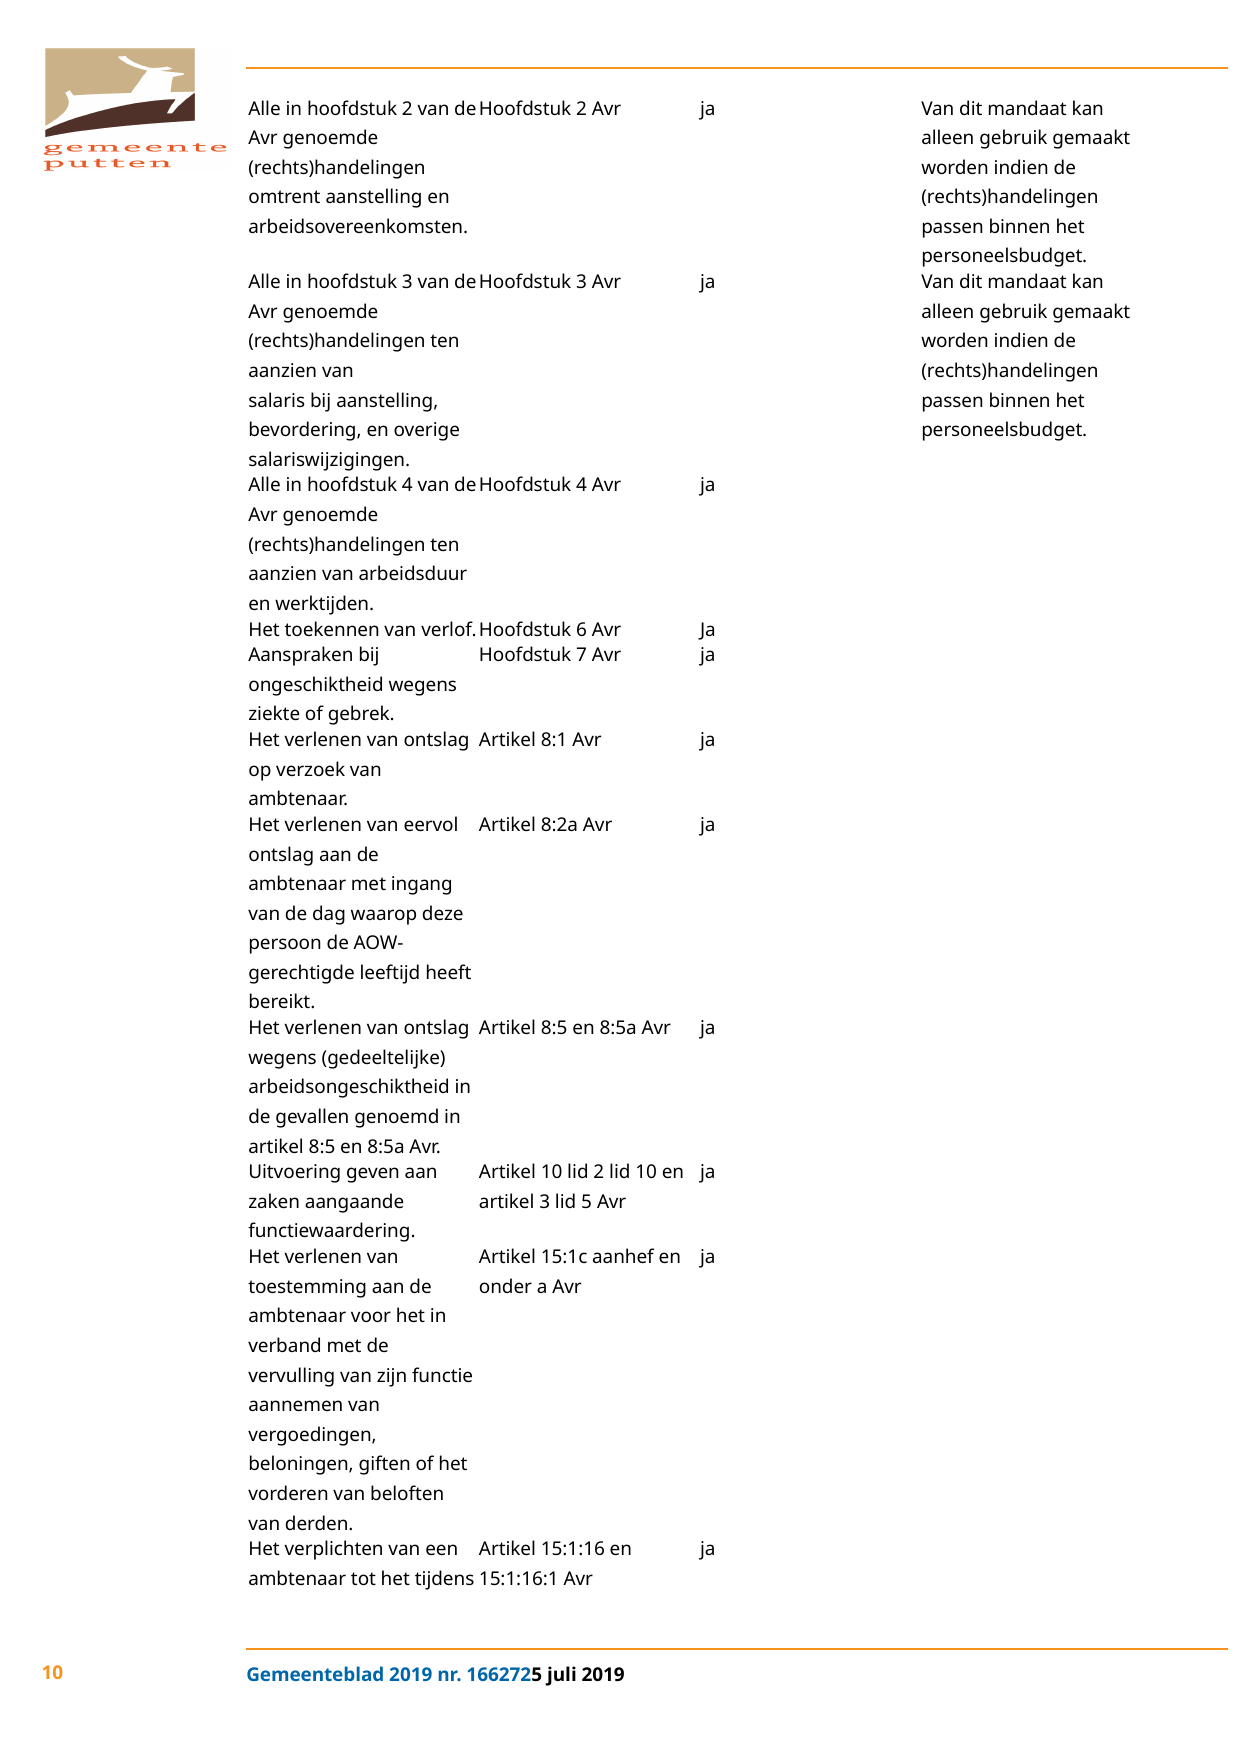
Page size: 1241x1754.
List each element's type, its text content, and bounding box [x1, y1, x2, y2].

table_cell Van dit mandaat kan alleen gebruik gemaakt worden indien de (rechts)handelingen passen binnen het personeelsbudget. [921, 269, 1152, 472]
table_cell Van dit mandaat kan alleen gebruik gemaakt worden indien de (rechts)handelingen passen binnen het personeelsbudget. [921, 95, 1152, 268]
table_cell ja [700, 1244, 921, 1535]
table_cell Het verlenen van toestemming aan de ambtenaar voor het in verband met de vervulling van zijn functie aannemen van vergoedingen, beloningen, giften of het vorderen van beloften van derden. [248, 1244, 479, 1535]
table_cell Aanspraken bij ongeschiktheid wegens ziekte of gebrek. [248, 641, 479, 726]
table_cell [921, 1159, 1152, 1243]
table_cell [921, 811, 1152, 1014]
table_cell Artikel 10 lid 2 lid 10 en artikel 3 lid 5 Avr [479, 1159, 700, 1243]
table_cell Het verlenen van ontslag op verzoek van ambtenaar. [248, 726, 479, 811]
table_cell Artikel 15:1c aanhef en onder a Avr [479, 1244, 700, 1535]
table_cell Het verlenen van eervol ontslag aan de ambtenaar met ingang van de dag waarop deze persoon de AOW-gerechtigde leeftijd heeft bereikt. [248, 811, 479, 1014]
table_cell [921, 1015, 1152, 1158]
table_cell [921, 616, 1152, 641]
table_cell [921, 726, 1152, 811]
table_cell ja [700, 95, 921, 268]
table_cell Hoofdstuk 2 Avr [479, 95, 700, 268]
table_cell Hoofdstuk 7 Avr [479, 641, 700, 726]
table_cell Alle in hoofdstuk 3 van de Avr genoemde (rechts)handelingen ten aanzien van salaris bij aanstelling, bevordering, en overige salariswijzigingen. [248, 269, 479, 472]
table_cell Ja [700, 616, 921, 641]
table_cell Hoofdstuk 6 Avr [479, 616, 700, 641]
table_cell Het verlenen van ontslag wegens (gedeeltelijke) arbeidsongeschiktheid in de gevallen genoemd in artikel 8:5 en 8:5a Avr. [248, 1015, 479, 1158]
table_cell ja [700, 472, 921, 616]
table_cell Artikel 8:5 en 8:5a Avr [479, 1015, 700, 1158]
table_cell Hoofdstuk 3 Avr [479, 269, 700, 472]
table_cell ja [700, 811, 921, 1014]
table_cell Uitvoering geven aan zaken aangaande functiewaardering. [248, 1159, 479, 1243]
table_cell [921, 1244, 1152, 1535]
table_cell Alle in hoofdstuk 4 van de Avr genoemde (rechts)handelingen ten aanzien van arbeidsduur en werktijden. [248, 472, 479, 616]
table_cell Artikel 8:2a Avr [479, 811, 700, 1014]
table_cell Alle in hoofdstuk 2 van de Avr genoemde (rechts)handelingen omtrent aanstelling en arbeidsovereenkomsten. [248, 95, 479, 268]
table_cell Het toekennen van verlof. [248, 616, 479, 641]
table_cell [921, 1535, 1152, 1591]
picture [41, 47, 231, 172]
table_cell Artikel 15:1:16 en 15:1:16:1 Avr [479, 1535, 700, 1591]
table_cell ja [700, 1015, 921, 1158]
table_cell ja [700, 269, 921, 472]
table_cell [921, 472, 1152, 616]
table_cell ja [700, 1535, 921, 1591]
table_cell ja [700, 641, 921, 726]
table_cell Het verplichten van een ambtenaar tot het tijdens [248, 1535, 479, 1591]
table_cell Hoofdstuk 4 Avr [479, 472, 700, 616]
table_cell ja [700, 1159, 921, 1243]
table_cell [921, 641, 1152, 726]
table_cell ja [700, 726, 921, 811]
table_cell Artikel 8:1 Avr [479, 726, 700, 811]
